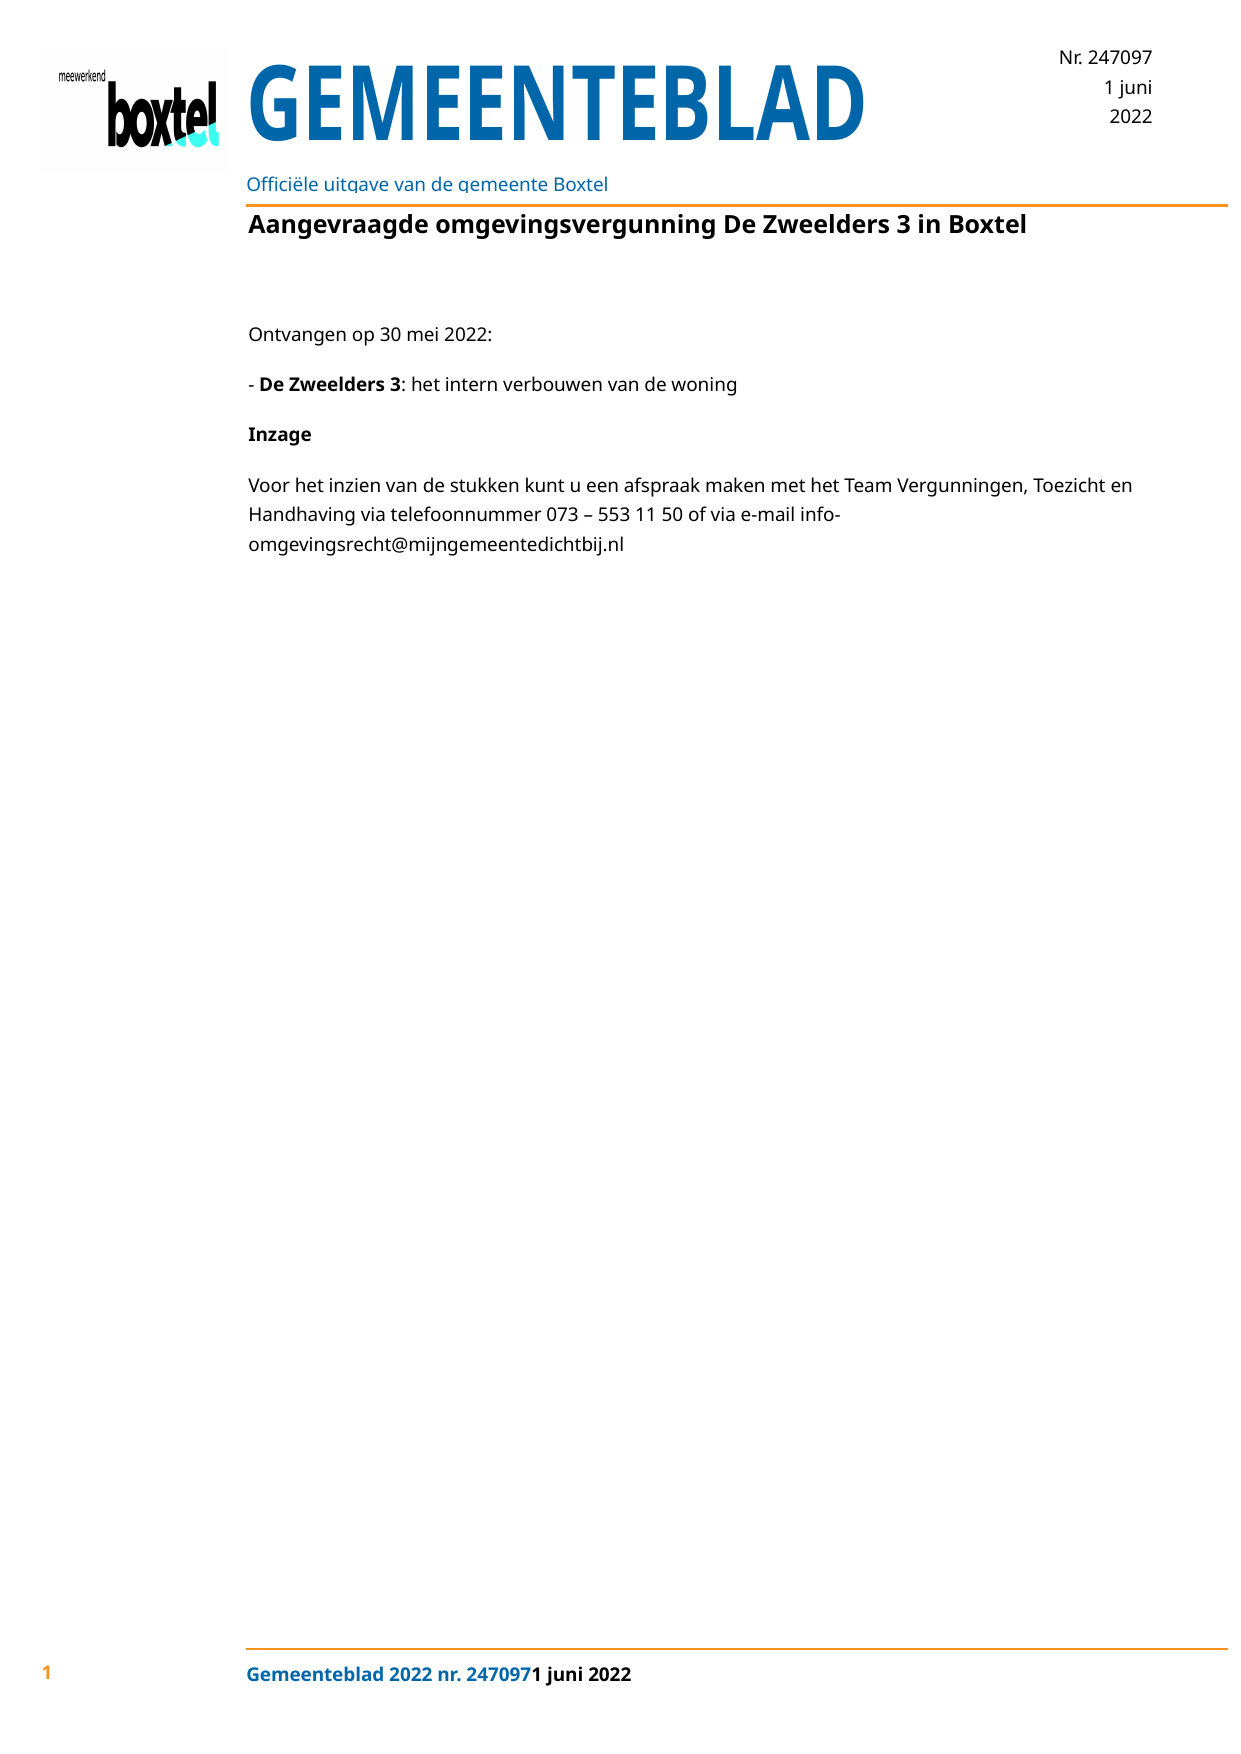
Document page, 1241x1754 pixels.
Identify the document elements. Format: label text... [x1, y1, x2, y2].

text Voor het inzien van de stukken kunt u een afspraak maken met het Team Vergunningen, Toezicht en Handhaving via telefoonnummer 073 – 553 11 50 of via e-mail info-omgevingsrecht@mijngemeentedichtbij.nl [248, 472, 1152, 557]
text - De Zweelders 3: het intern verbouwen van de woning [248, 371, 1152, 397]
picture [41, 47, 231, 172]
text Aangevraagde omgevingsvergunning De Zweelders 3 in Boxtel [248, 207, 1152, 241]
text Ontvangen op 30 mei 2022: [248, 321, 1152, 346]
text Inzage [248, 422, 1152, 447]
